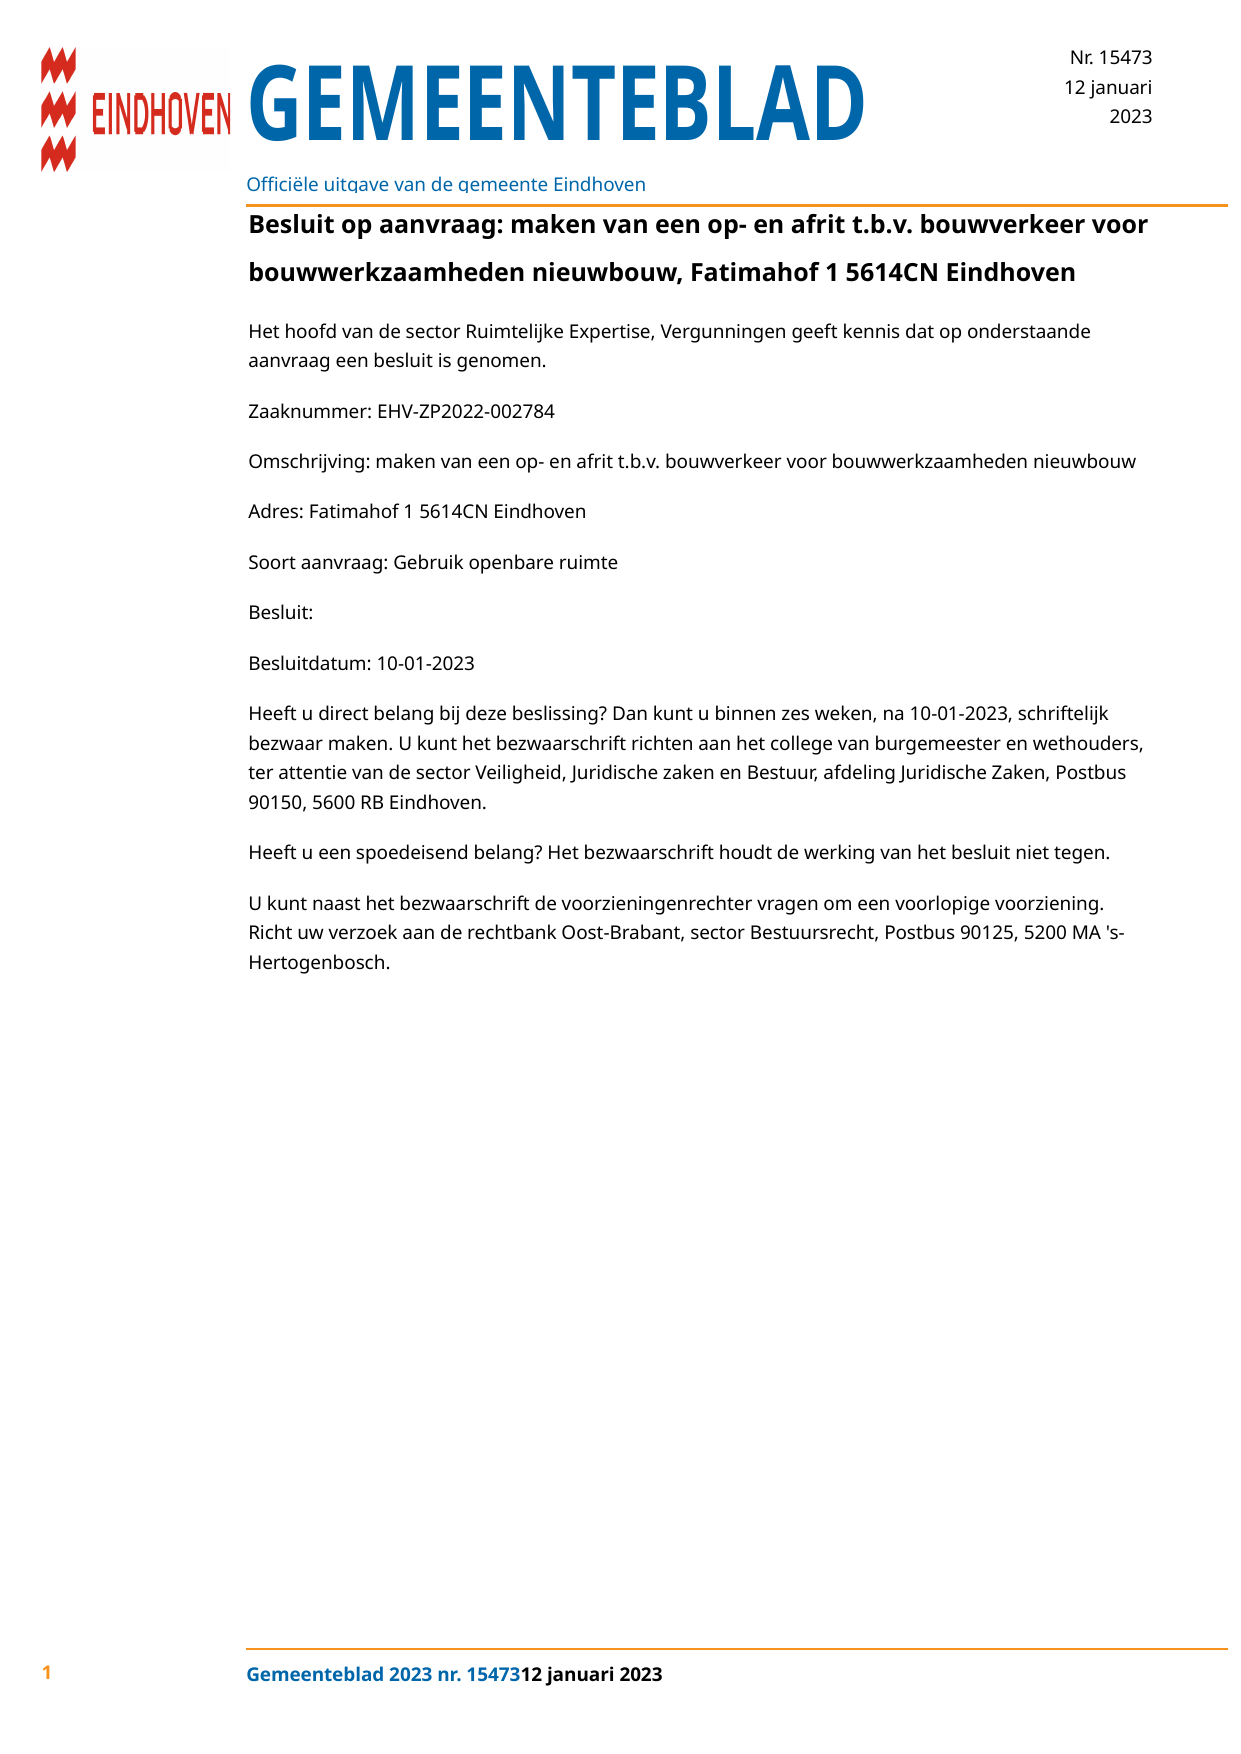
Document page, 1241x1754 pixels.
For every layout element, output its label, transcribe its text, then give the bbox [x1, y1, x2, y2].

picture [41, 47, 231, 172]
text Besluit op aanvraag: maken van een op- en afrit t.b.v. bouwverkeer voor bouwwerkzaamheden nieuwbouw, Fatimahof 1 5614CN Eindhoven [248, 207, 1152, 288]
text U kunt naast het bezwaarschrift de voorzieningenrechter vragen om een voorlopige voorziening. Richt uw verzoek aan de rechtbank Oost-Brabant, sector Bestuursrecht, Postbus 90125, 5200 MA 's-Hertogenbosch. [248, 890, 1152, 975]
text Soort aanvraag: Gebruik openbare ruimte [248, 549, 1152, 575]
text Besluit: [248, 599, 1152, 625]
text Besluitdatum: 10-01-2023 [248, 650, 1152, 676]
text Zaaknummer: EHV-ZP2022-002784 [248, 398, 1152, 424]
text Heeft u direct belang bij deze beslissing? Dan kunt u binnen zes weken, na 10-01-2023, schriftelijk bezwaar maken. U kunt het bezwaarschrift richten aan het college van burgemeester en wethouders, ter attentie van de sector Veiligheid, Juridische zaken en Bestuur, afdeling Juridische Zaken, Postbus 90150, 5600 RB Eindhoven. [248, 700, 1152, 815]
text Heeft u een spoedeisend belang? Het bezwaarschrift houdt de werking van het besluit niet tegen. [248, 839, 1152, 865]
text Omschrijving: maken van een op- en afrit t.b.v. bouwverkeer voor bouwwerkzaamheden nieuwbouw [248, 448, 1152, 474]
text Adres: Fatimahof 1 5614CN Eindhoven [248, 499, 1152, 524]
text Het hoofd van de sector Ruimtelijke Expertise, Vergunningen geeft kennis dat op onderstaande aanvraag een besluit is genomen. [248, 318, 1152, 373]
